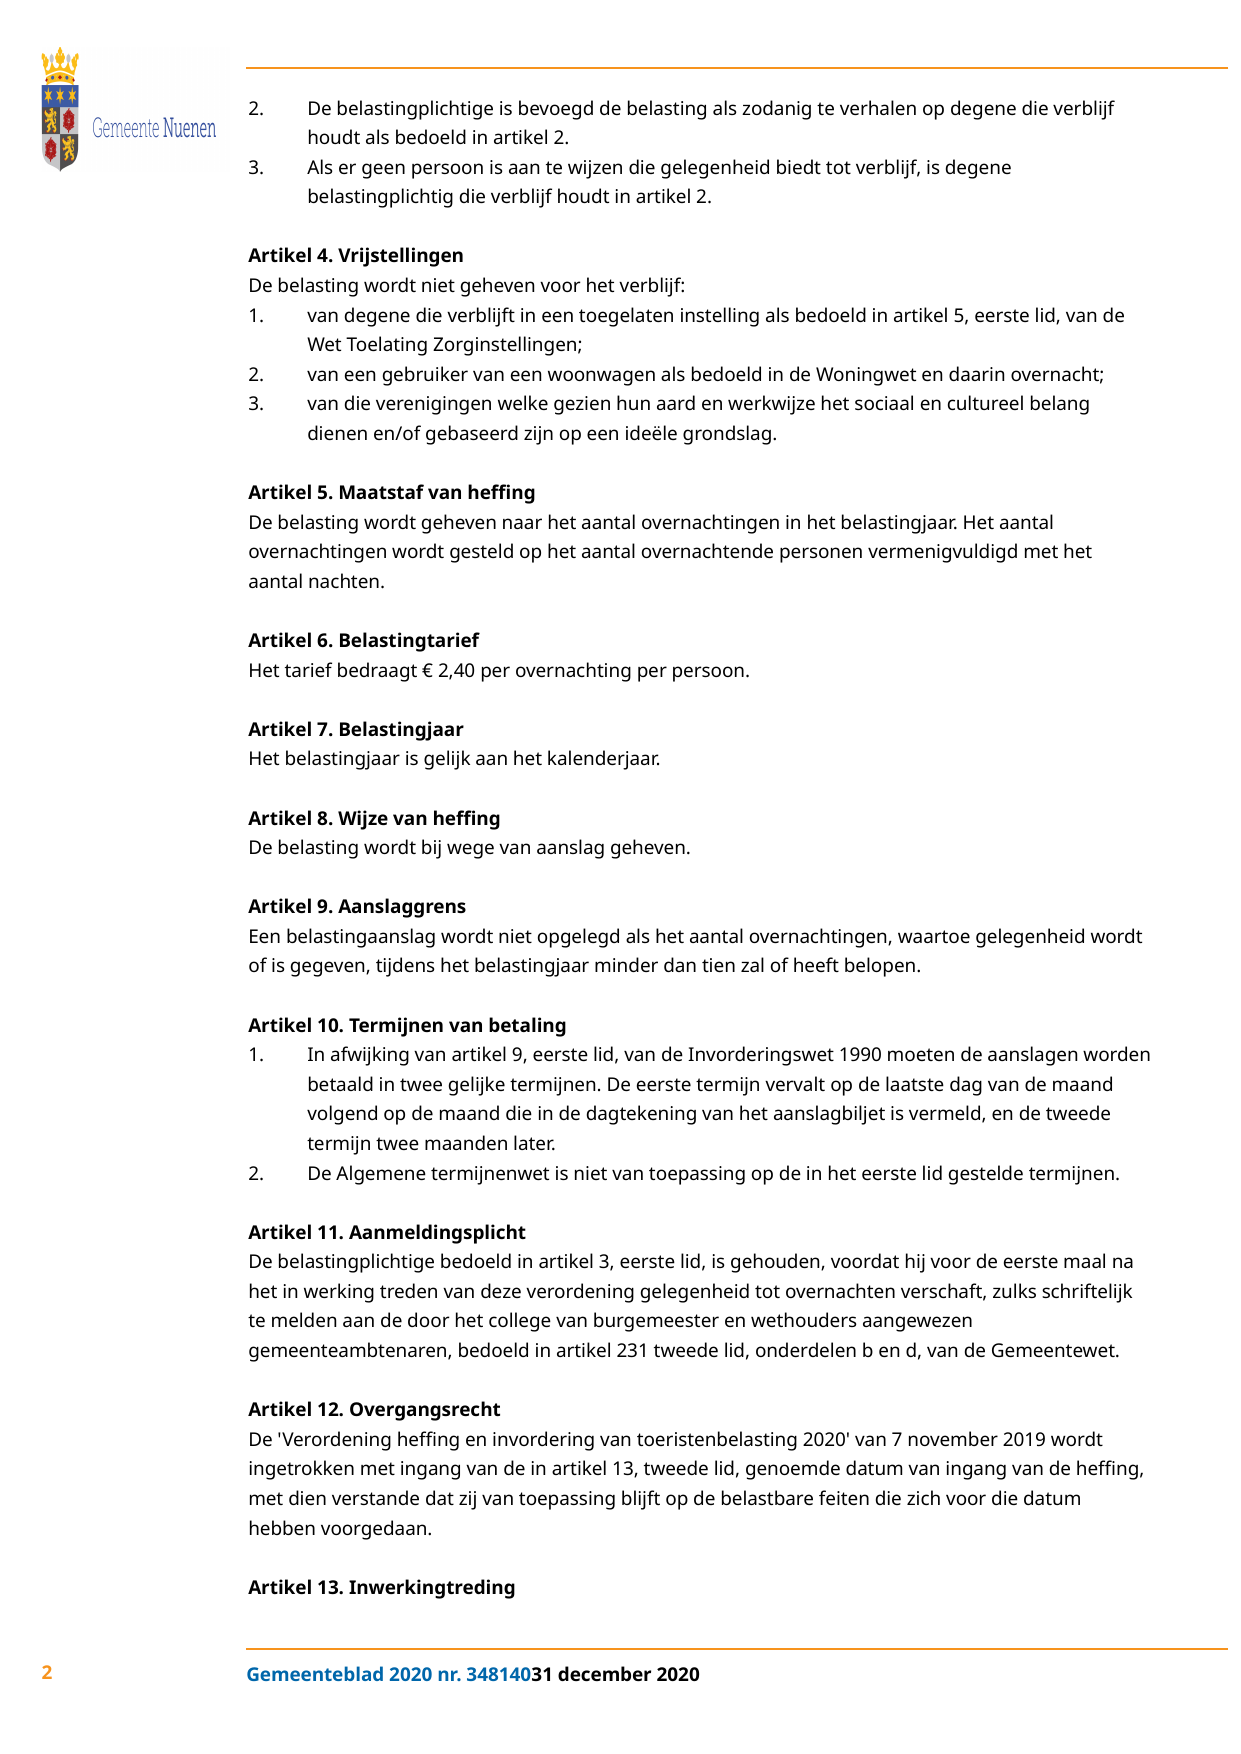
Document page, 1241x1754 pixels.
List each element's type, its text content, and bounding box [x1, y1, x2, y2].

list van die verenigingen welke gezien hun aard en werkwijze het sociaal en cultureel belang dienen en/of gebaseerd zijn op een ideële grondslag. [248, 391, 1152, 446]
text De belasting wordt geheven naar het aantal overnachtingen in het belastingjaar. Het aantal overnachtingen wordt gesteld op het aantal overnachtende personen vermenigvuldigd met het aantal nachten. [248, 509, 1152, 594]
text Artikel 13. Inwerkingtreding [248, 1574, 1152, 1600]
text Het tarief bedraagt € 2,40 per overnachting per persoon. [248, 657, 1152, 683]
text De belasting wordt bij wege van aanslag geheven. [248, 834, 1152, 860]
text De belastingplichtige bedoeld in artikel 3, eerste lid, is gehouden, voordat hij voor de eerste maal na het in werking treden van deze verordening gelegenheid tot overnachten verschaft, zulks schriftelijk te melden aan de door het college van burgemeester en wethouders aangewezen gemeenteambtenaren, bedoeld in artikel 231 tweede lid, onderdelen b en d, van de Gemeentewet. [248, 1248, 1152, 1363]
list De Algemene termijnenwet is niet van toepassing op de in het eerste lid gestelde termijnen. [248, 1160, 1152, 1186]
list van degene die verblijft in een toegelaten instelling als bedoeld in artikel 5, eerste lid, van de Wet Toelating Zorginstellingen; [248, 302, 1152, 357]
list De belastingplichtige is bevoegd de belasting als zodanig te verhalen op degene die verblijf houdt als bedoeld in artikel 2. [248, 95, 1152, 150]
list In afwijking van artikel 9, eerste lid, van de Invorderingswet 1990 moeten de aanslagen worden betaald in twee gelijke termijnen. De eerste termijn vervalt op de laatste dag van de maand volgend op de maand die in de dagtekening van het aanslagbiljet is vermeld, en de tweede termijn twee maanden later. [248, 1041, 1152, 1156]
text Artikel 6. Belastingtarief [248, 627, 1152, 653]
text Het belastingjaar is gelijk aan het kalenderjaar. [248, 746, 1152, 771]
list Als er geen persoon is aan te wijzen die gelegenheid biedt tot verblijf, is degene belastingplichtig die verblijf houdt in artikel 2. [248, 154, 1152, 209]
text De 'Verordening heffing en invordering van toeristenbelasting 2020' van 7 november 2019 wordt ingetrokken met ingang van de in artikel 13, tweede lid, genoemde datum van ingang van de heffing, met dien verstande dat zij van toepassing blijft op de belastbare feiten die zich voor die datum hebben voorgedaan. [248, 1426, 1152, 1541]
list van een gebruiker van een woonwagen als bedoeld in de Woningwet en daarin overnacht; [248, 361, 1152, 387]
picture [41, 47, 231, 172]
text Artikel 8. Wijze van heffing [248, 805, 1152, 831]
text Artikel 12. Overgangsrecht [248, 1396, 1152, 1422]
text Artikel 10. Termijnen van betaling [248, 1012, 1152, 1038]
text Artikel 4. Vrijstellingen [248, 243, 1152, 268]
text Artikel 11. Aanmeldingsplicht [248, 1219, 1152, 1245]
text Artikel 9. Aanslaggrens [248, 893, 1152, 919]
text De belasting wordt niet geheven voor het verblijf: [248, 272, 1152, 298]
text Artikel 5. Maatstaf van heffing [248, 479, 1152, 505]
text Een belastingaanslag wordt niet opgelegd als het aantal overnachtingen, waartoe gelegenheid wordt of is gegeven, tijdens het belastingjaar minder dan tien zal of heeft belopen. [248, 923, 1152, 978]
text Artikel 7. Belastingjaar [248, 716, 1152, 742]
